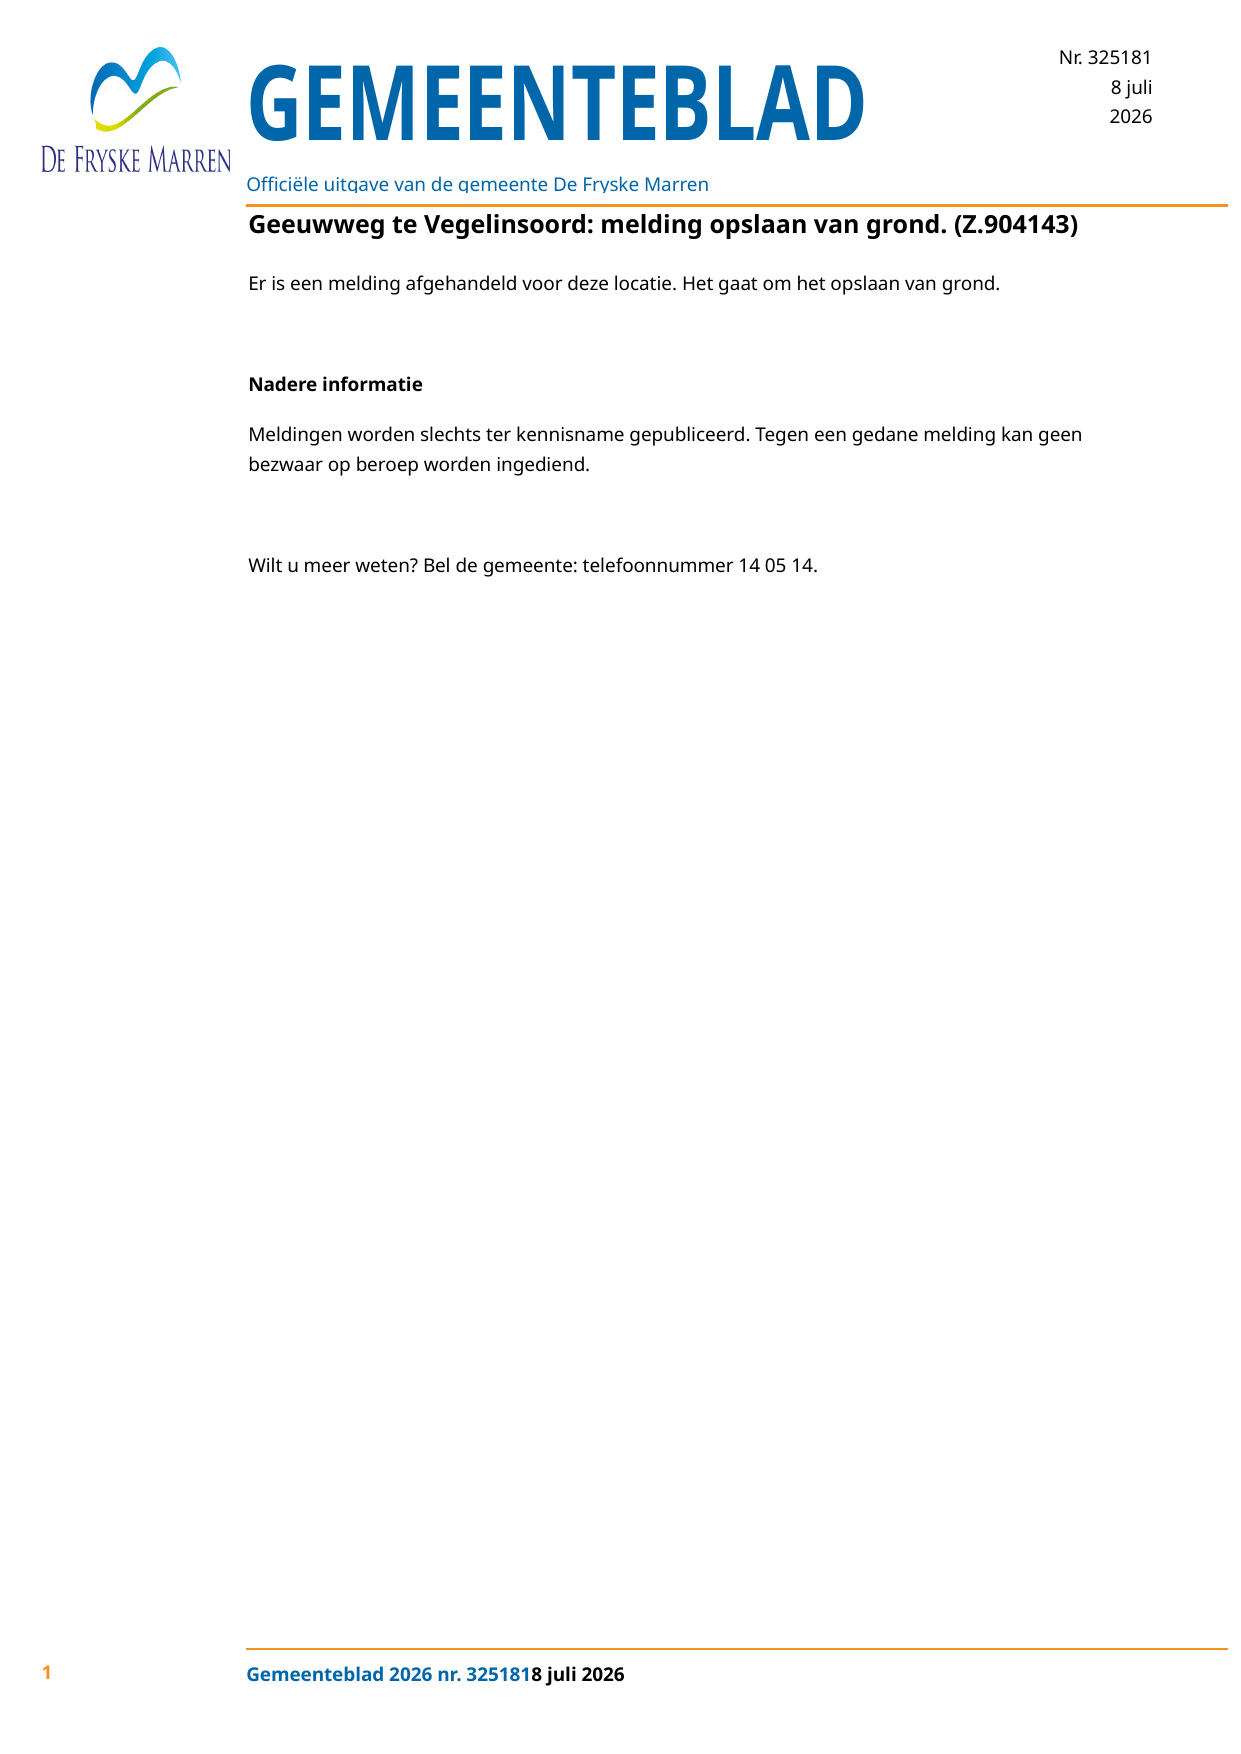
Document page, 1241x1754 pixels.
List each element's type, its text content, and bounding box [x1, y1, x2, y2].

text Meldingen worden slechts ter kennisname gepubliceerd. Tegen een gedane melding kan geen bezwaar op beroep worden ingediend. [248, 422, 1152, 477]
picture [41, 47, 231, 172]
text Nadere informatie [248, 371, 1152, 397]
text Er is een melding afgehandeld voor deze locatie. Het gaat om het opslaan van grond. [248, 270, 1152, 296]
text Geeuwweg te Vegelinsoord: melding opslaan van grond. (Z.904143) [248, 207, 1152, 241]
text Wilt u meer weten? Bel de gemeente: telefoonnummer 14 05 14. [248, 552, 1152, 578]
